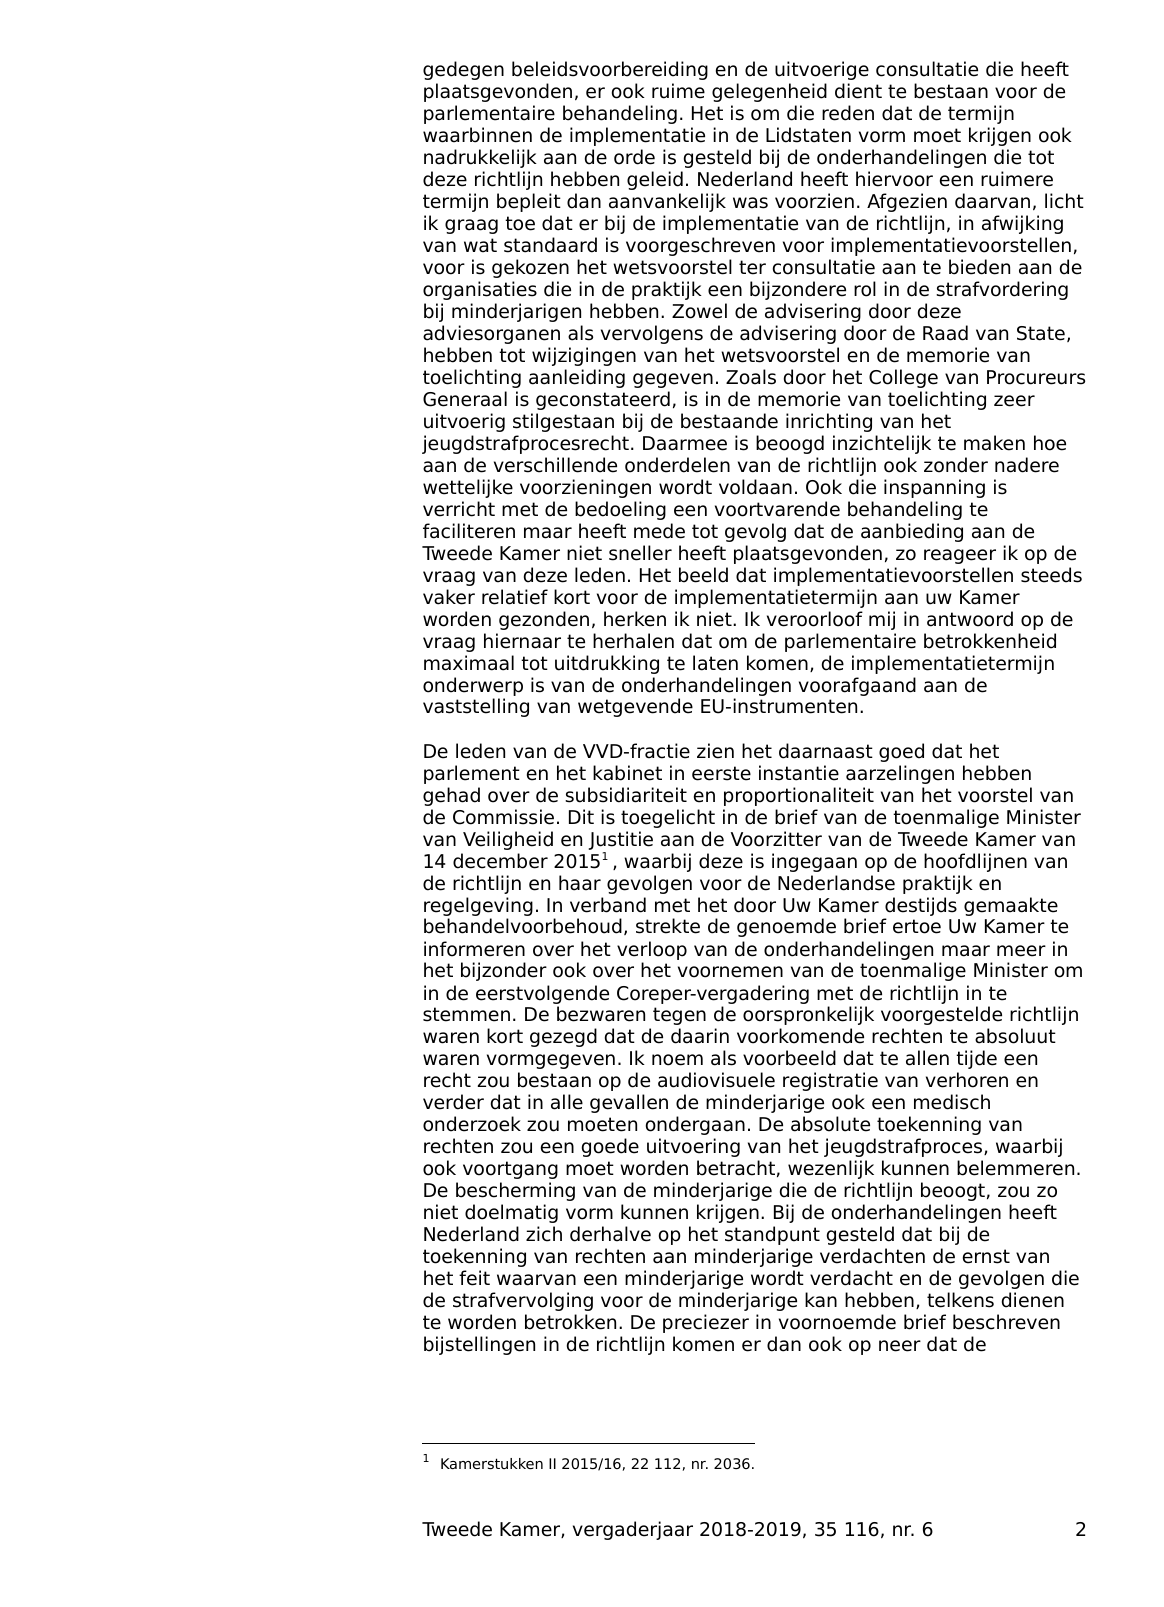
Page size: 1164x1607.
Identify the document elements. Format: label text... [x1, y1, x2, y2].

text De leden van de VVD-fractie zien het daarnaast goed dat het parlement en het kabinet in eerste instantie aarzelingen hebben gehad over de subsidiariteit en proportionaliteit van het voorstel van de Commissie. Dit is toegelicht in de brief van de toenmalige Minister van Veiligheid en Justitie aan de Voorzitter van de Tweede Kamer van 14 december 2015, waarbij deze is ingegaan op de hoofdlijnen van de richtlijn en haar gevolgen voor de Nederlandse praktijk en regelgeving. In verband met het door Uw Kamer destijds gemaakte behandelvoorbehoud, strekte de genoemde brief ertoe Uw Kamer te informeren over het verloop van de onderhandelingen maar meer in het bijzonder ook over het voornemen van de toenmalige Minister om in de eerstvolgende Coreper-vergadering met de richtlijn in te stemmen. De bezwaren tegen de oorspronkelijk voorgestelde richtlijn waren kort gezegd dat de daarin voorkomende rechten te absoluut waren vormgegeven. Ik noem als voorbeeld dat te allen tijde een recht zou bestaan op de audiovisuele registratie van verhoren en verder dat in alle gevallen de minderjarige ook een medisch onderzoek zou moeten ondergaan. De absolute toekenning van rechten zou een goede uitvoering van het jeugdstrafproces, waarbij ook voortgang moet worden betracht, wezenlijk kunnen belemmeren. De bescherming van de minderjarige die de richtlijn beoogt, zou zo niet doelmatig vorm kunnen krijgen. Bij de onderhandelingen heeft Nederland zich derhalve op het standpunt gesteld dat bij de toekenning van rechten aan minderjarige verdachten de ernst van het feit waarvan een minderjarige wordt verdacht en de gevolgen die de strafvervolging voor de minderjarige kan hebben, telkens dienen te worden betrokken. De preciezer in voornoemde brief beschreven bijstellingen in de richtlijn komen er dan ook op neer dat de [422, 741, 1087, 1356]
text gedegen beleidsvoorbereiding en de uitvoerige consultatie die heeft plaatsgevonden, er ook ruime gelegenheid dient te bestaan voor de parlementaire behandeling. Het is om die reden dat de termijn waarbinnen de implementatie in de Lidstaten vorm moet krijgen ook nadrukkelijk aan de orde is gesteld bij de onderhandelingen die tot deze richtlijn hebben geleid. Nederland heeft hiervoor een ruimere termijn bepleit dan aanvankelijk was voorzien. Afgezien daarvan, licht ik graag toe dat er bij de implementatie van de richtlijn, in afwijking van wat standaard is voorgeschreven voor implementatievoorstellen, voor is gekozen het wetsvoorstel ter consultatie aan te bieden aan de organisaties die in de praktijk een bijzondere rol in de strafvordering bij minderjarigen hebben. Zowel de advisering door deze adviesorganen als vervolgens de advisering door de Raad van State, hebben tot wijzigingen van het wetsvoorstel en de memorie van toelichting aanleiding gegeven. Zoals door het College van Procureurs Generaal is geconstateerd, is in de memorie van toelichting zeer uitvoerig stilgestaan bij de bestaande inrichting van het jeugdstrafprocesrecht. Daarmee is beoogd inzichtelijk te maken hoe aan de verschillende onderdelen van de richtlijn ook zonder nadere wettelijke voorzieningen wordt voldaan. Ook die inspanning is verricht met de bedoeling een voortvarende behandeling te faciliteren maar heeft mede tot gevolg dat de aanbieding aan de Tweede Kamer niet sneller heeft plaatsgevonden, zo reageer ik op de vraag van deze leden. Het beeld dat implementatievoorstellen steeds vaker relatief kort voor de implementatietermijn aan uw Kamer worden gezonden, herken ik niet. Ik veroorloof mij in antwoord op de vraag hiernaar te herhalen dat om de parlementaire betrokkenheid maximaal tot uitdrukking te laten komen, de implementatietermijn onderwerp is van de onderhandelingen voorafgaand aan de vaststelling van wetgevende EU-instrumenten. [422, 59, 1087, 718]
text Kamerstukken II 2015/16, 22 112, nr. 2036. [422, 1452, 1087, 1474]
